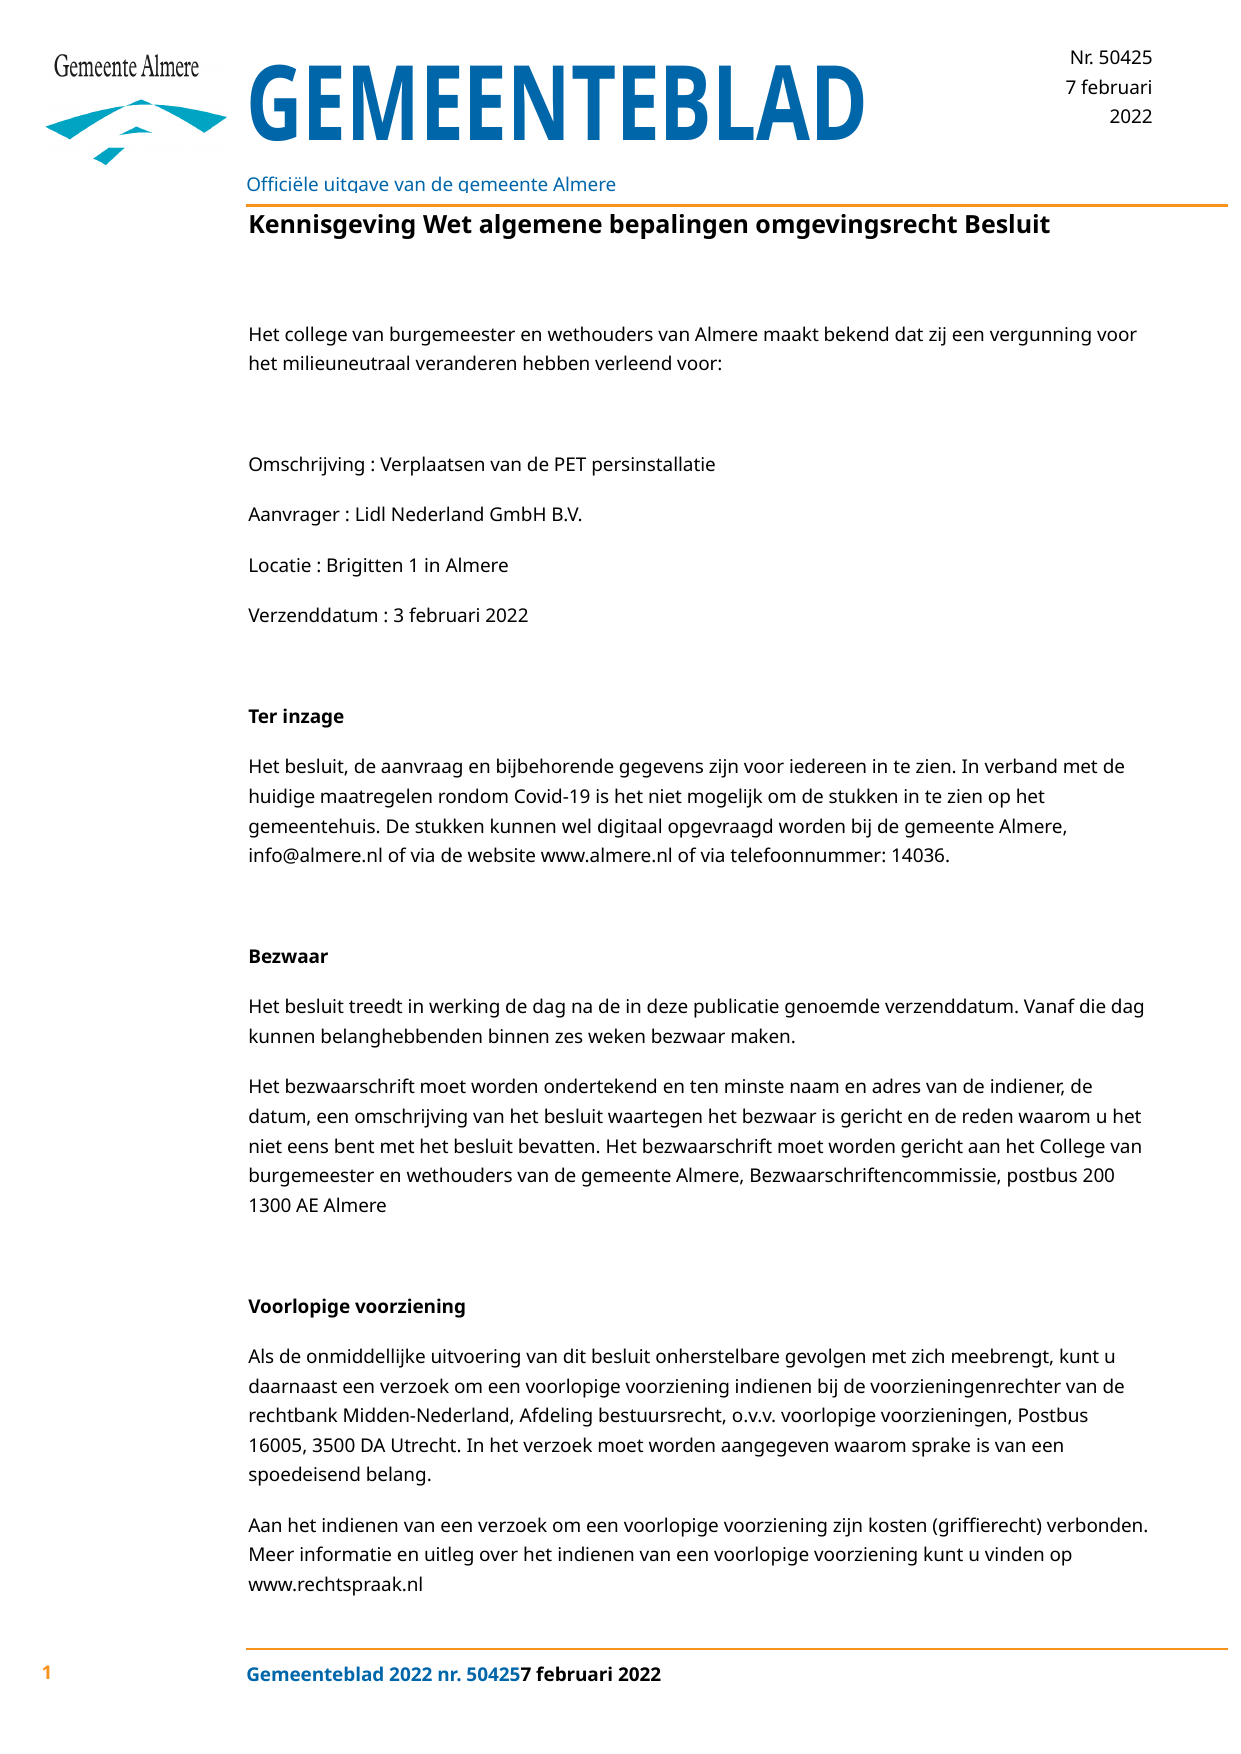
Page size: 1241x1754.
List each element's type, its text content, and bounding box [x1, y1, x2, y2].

text Aanvrager : Lidl Nederland GmbH B.V. [248, 502, 1152, 527]
text Het besluit, de aanvraag en bijbehorende gegevens zijn voor iedereen in te zien. In verband met de huidige maatregelen rondom Covid-19 is het niet mogelijk om de stukken in te zien op het gemeentehuis. De stukken kunnen wel digitaal opgevraagd worden bij de gemeente Almere, info@almere.nl of via de website www.almere.nl of via telefoonnummer: 14036. [248, 754, 1152, 868]
text Het college van burgemeester en wethouders van Almere maakt bekend dat zij een vergunning voor het milieuneutraal veranderen hebben verleend voor: [248, 321, 1152, 376]
text Verzenddatum : 3 februari 2022 [248, 602, 1152, 628]
text Bezwaar [248, 943, 1152, 969]
text Voorlopige voorziening [248, 1293, 1152, 1318]
text Locatie : Brigitten 1 in Almere [248, 552, 1152, 578]
picture [41, 47, 231, 172]
text Als de onmiddellijke uitvoering van dit besluit onherstelbare gevolgen met zich meebrengt, kunt u daarnaast een verzoek om een voorlopige voorziening indienen bij de voorzieningenrechter van de rechtbank Midden-Nederland, Afdeling bestuursrecht, o.v.v. voorlopige voorzieningen, Postbus 16005, 3500 DA Utrecht. In het verzoek moet worden aangegeven waarom sprake is van een spoedeisend belang. [248, 1343, 1152, 1487]
text Het bezwaarschrift moet worden ondertekend en ten minste naam en adres van de indiener, de datum, een omschrijving van het besluit waartegen het bezwaar is gericht en de reden waarom u het niet eens bent met het besluit bevatten. Het bezwaarschrift moet worden gericht aan het College van burgemeester en wethouders van de gemeente Almere, Bezwaarschriftencommissie, postbus 200 1300 AE Almere [248, 1074, 1152, 1218]
text Het besluit treedt in werking de dag na de in deze publicatie genoemde verzenddatum. Vanaf die dag kunnen belanghebbenden binnen zes weken bezwaar maken. [248, 994, 1152, 1049]
text Omschrijving : Verplaatsen van de PET persinstallatie [248, 451, 1152, 477]
text Ter inzage [248, 703, 1152, 729]
text Kennisgeving Wet algemene bepalingen omgevingsrecht Besluit [248, 207, 1152, 241]
text Aan het indienen van een verzoek om een voorlopige voorziening zijn kosten (griffierecht) verbonden. Meer informatie en uitleg over het indienen van een voorlopige voorziening kunt u vinden op www.rechtspraak.nl [248, 1512, 1152, 1597]
